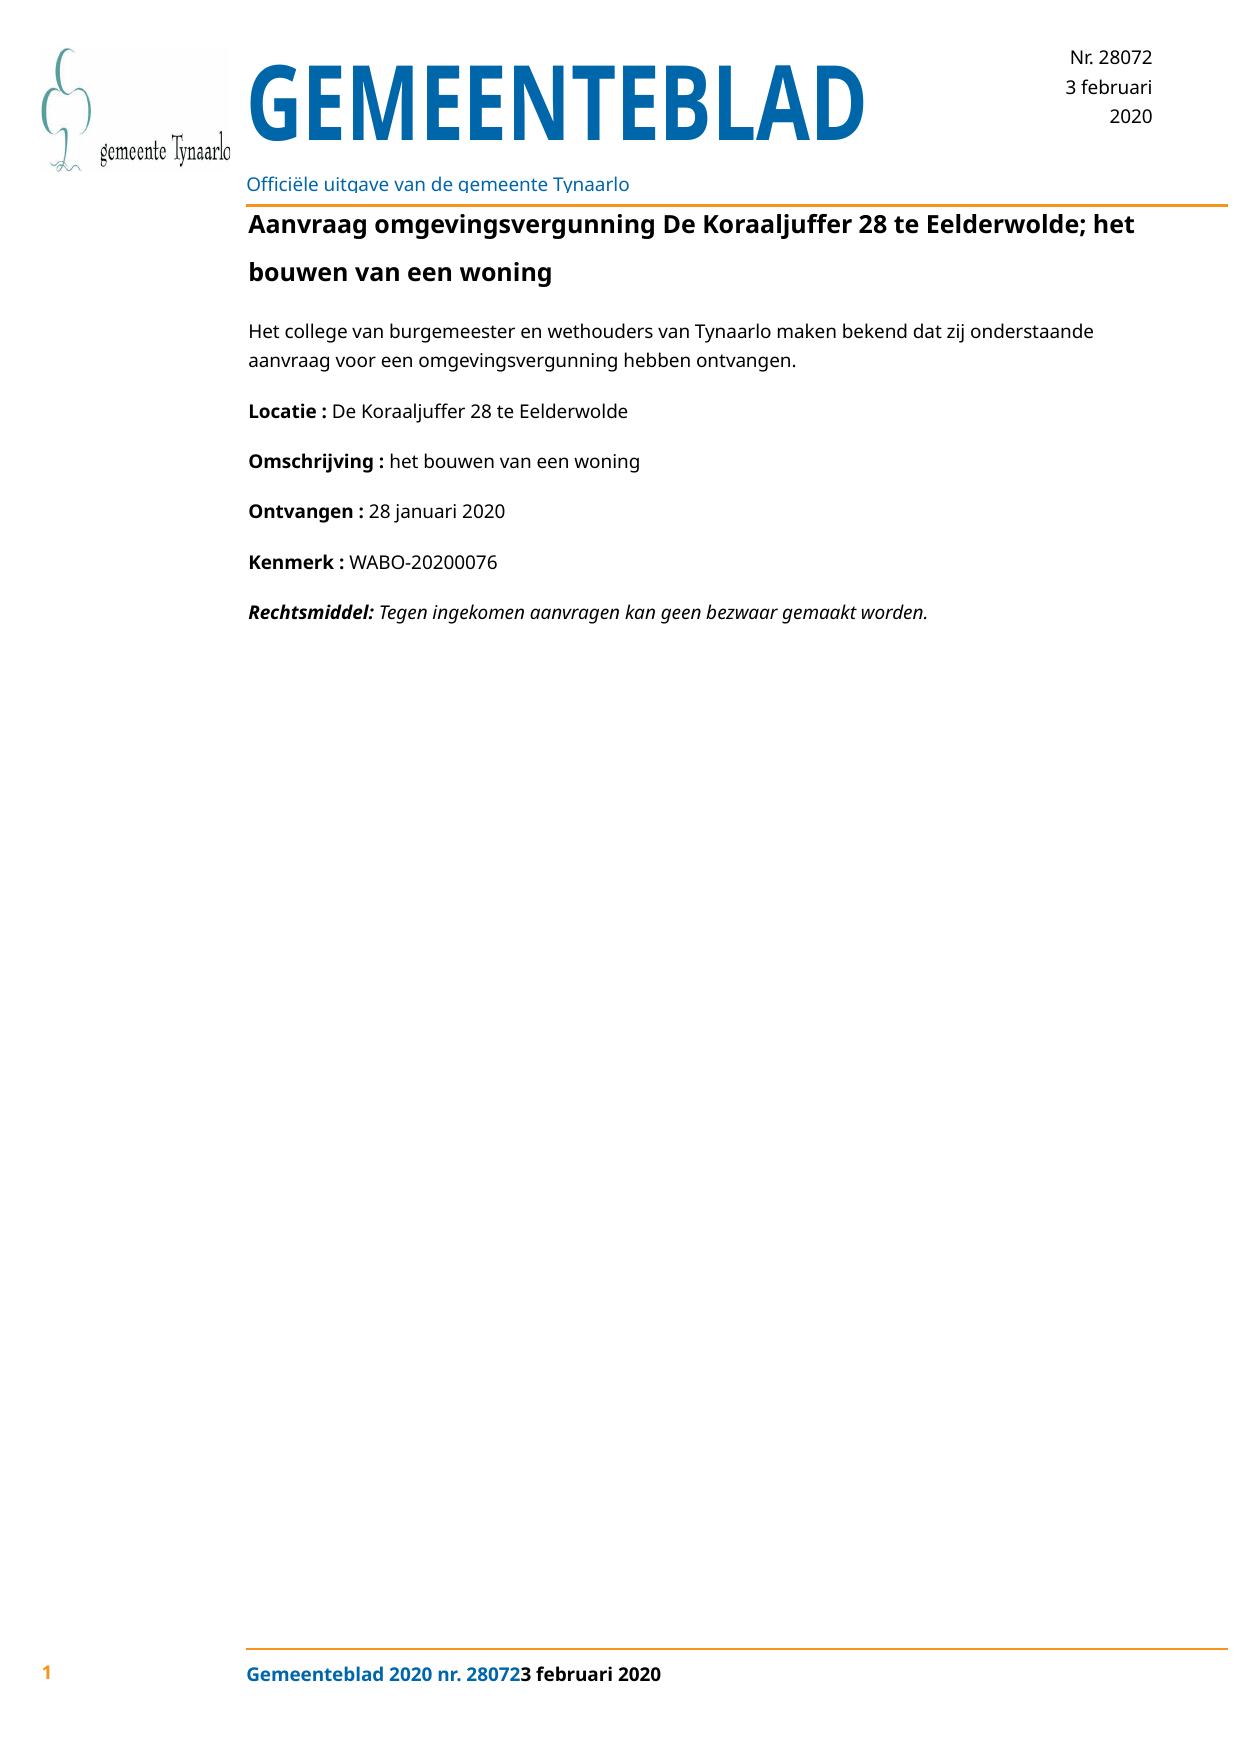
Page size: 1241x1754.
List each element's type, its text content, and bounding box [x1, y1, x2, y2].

text Rechtsmiddel: Tegen ingekomen aanvragen kan geen bezwaar gemaakt worden. [248, 599, 1152, 625]
picture [41, 47, 231, 172]
text Locatie : De Koraaljuffer 28 te Eelderwolde [248, 398, 1152, 424]
text Omschrijving : het bouwen van een woning [248, 448, 1152, 474]
text Ontvangen : 28 januari 2020 [248, 499, 1152, 524]
text Kenmerk : WABO-20200076 [248, 549, 1152, 575]
text Aanvraag omgevingsvergunning De Koraaljuffer 28 te Eelderwolde; het bouwen van een woning [248, 207, 1152, 288]
text Het college van burgemeester en wethouders van Tynaarlo maken bekend dat zij onderstaande aanvraag voor een omgevingsvergunning hebben ontvangen. [248, 318, 1152, 373]
